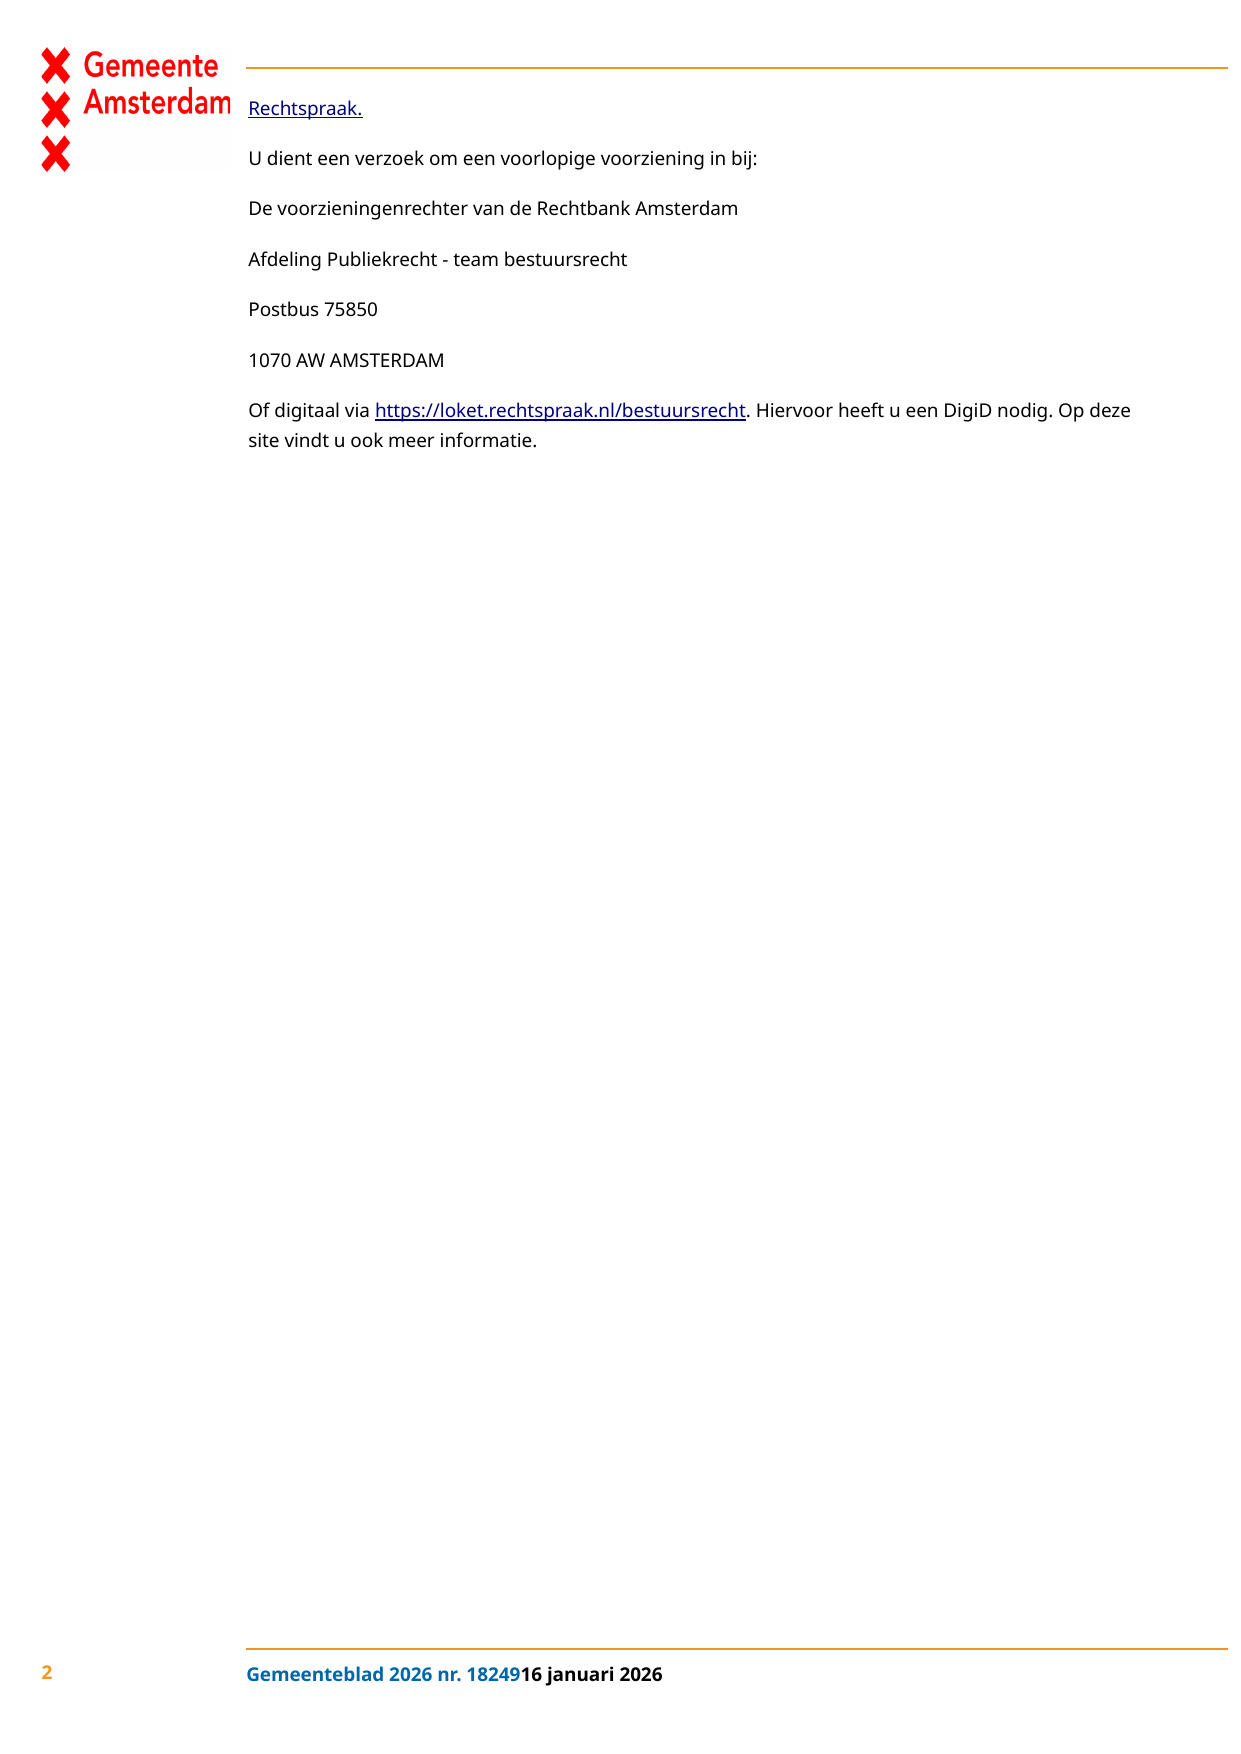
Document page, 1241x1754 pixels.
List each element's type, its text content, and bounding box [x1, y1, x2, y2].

text 1070 AW AMSTERDAM [248, 347, 1152, 373]
text Afdeling Publiekrecht - team bestuursrecht [248, 246, 1152, 272]
text Rechtspraak. [248, 95, 1152, 121]
picture [41, 47, 231, 172]
text U dient een verzoek om een voorlopige voorziening in bij: [248, 145, 1152, 171]
text Of digitaal via https://loket.rechtspraak.nl/bestuursrecht. Hiervoor heeft u een DigiD nodig. Op deze site vindt u ook meer informatie. [248, 397, 1152, 453]
text De voorzieningenrechter van de Rechtbank Amsterdam [248, 196, 1152, 221]
text Postbus 75850 [248, 296, 1152, 322]
